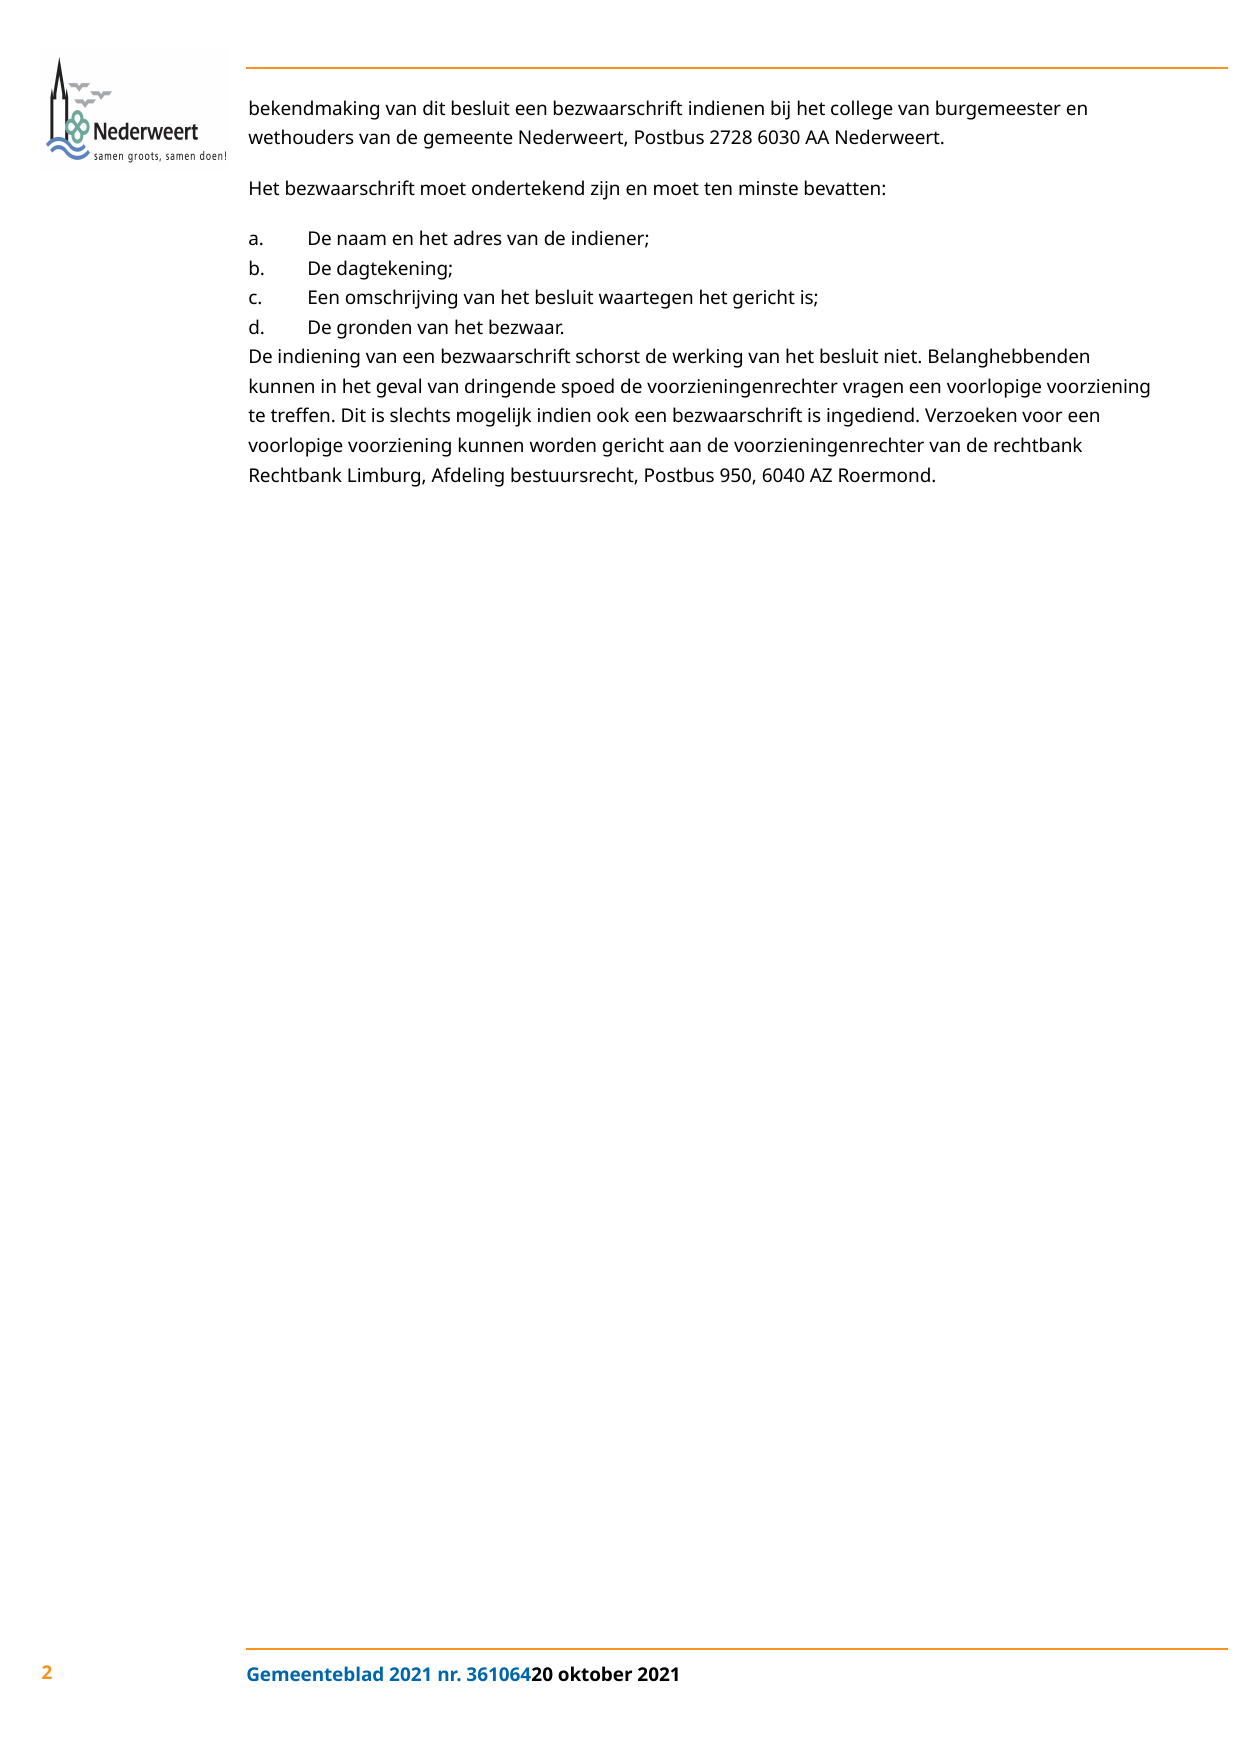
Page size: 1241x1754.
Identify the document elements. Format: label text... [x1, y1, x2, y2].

list De gronden van het bezwaar. [248, 314, 1152, 340]
list De naam en het adres van de indiener; [248, 225, 1152, 251]
text bekendmaking van dit besluit een bezwaarschrift indienen bij het college van burgemeester en wethouders van de gemeente Nederweert, Postbus 2728 6030 AA Nederweert. [248, 95, 1152, 150]
picture [41, 47, 231, 172]
text De indiening van een bezwaarschrift schorst de werking van het besluit niet. Belanghebbenden kunnen in het geval van dringende spoed de voorzieningenrechter vragen een voorlopige voorziening te treffen. Dit is slechts mogelijk indien ook een bezwaarschrift is ingediend. Verzoeken voor een voorlopige voorziening kunnen worden gericht aan de voorzieningenrechter van de rechtbank Rechtbank Limburg, Afdeling bestuursrecht, Postbus 950, 6040 AZ Roermond. [248, 343, 1152, 488]
text Het bezwaarschrift moet ondertekend zijn en moet ten minste bevatten: [248, 175, 1152, 201]
list De dagtekening; [248, 255, 1152, 281]
list Een omschrijving van het besluit waartegen het gericht is; [248, 284, 1152, 310]
